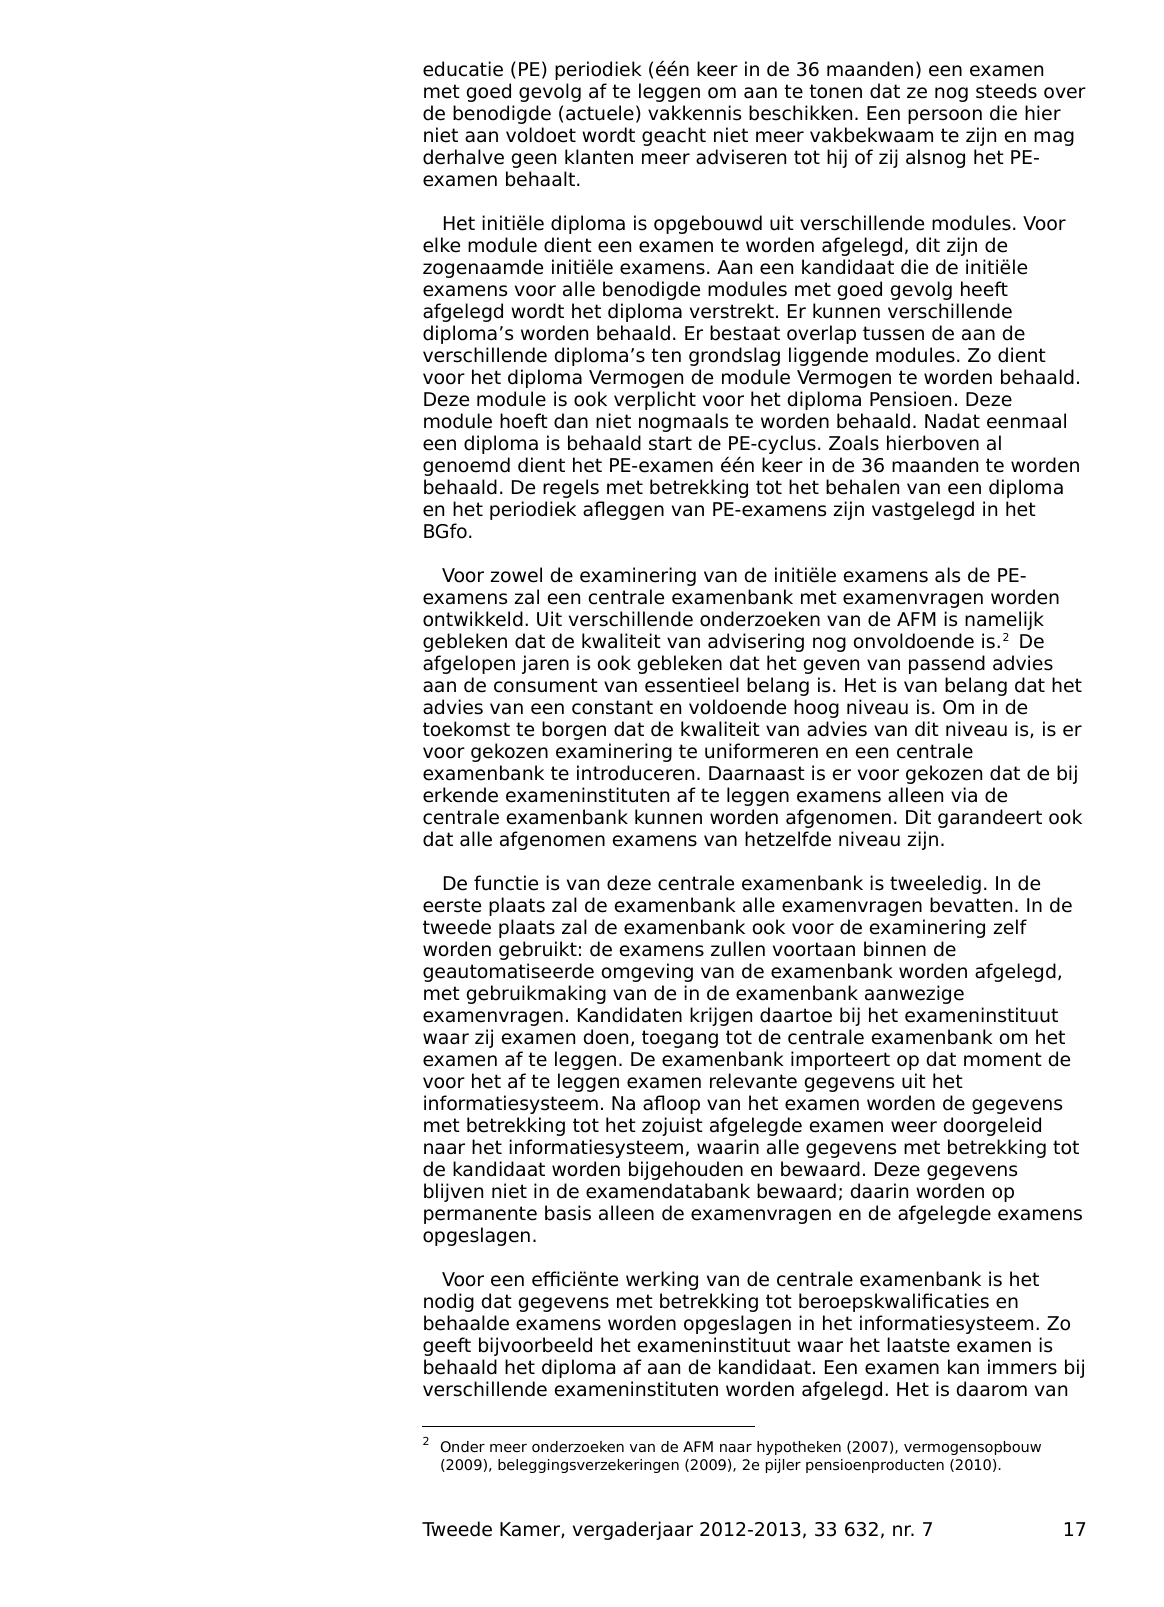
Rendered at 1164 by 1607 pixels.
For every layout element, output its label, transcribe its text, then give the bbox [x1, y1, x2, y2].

text Het initiële diploma is opgebouwd uit verschillende modules. Voor elke module dient een examen te worden afgelegd, dit zijn de zogenaamde initiële examens. Aan een kandidaat die de initiële examens voor alle benodigde modules met goed gevolg heeft afgelegd wordt het diploma verstrekt. Er kunnen verschillende diploma’s worden behaald. Er bestaat overlap tussen de aan de verschillende diploma’s ten grondslag liggende modules. Zo dient voor het diploma Vermogen de module Vermogen te worden behaald. Deze module is ook verplicht voor het diploma Pensioen. Deze module hoeft dan niet nogmaals te worden behaald. Nadat eenmaal een diploma is behaald start de PE-cyclus. Zoals hierboven al genoemd dient het PE-examen één keer in de 36 maanden te worden behaald. De regels met betrekking tot het behalen van een diploma en het periodiek afleggen van PE-examens zijn vastgelegd in het BGfo. [422, 213, 1087, 543]
text De functie is van deze centrale examenbank is tweeledig. In de eerste plaats zal de examenbank alle examenvragen bevatten. In de tweede plaats zal de examenbank ook voor de examinering zelf worden gebruikt: de examens zullen voortaan binnen de geautomatiseerde omgeving van de examenbank worden afgelegd, met gebruikmaking van de in de examenbank aanwezige examenvragen. Kandidaten krijgen daartoe bij het exameninstituut waar zij examen doen, toegang tot de centrale examenbank om het examen af te leggen. De examenbank importeert op dat moment de voor het af te leggen examen relevante gegevens uit het informatiesysteem. Na afloop van het examen worden de gegevens met betrekking tot het zojuist afgelegde examen weer doorgeleid naar het informatiesysteem, waarin alle gegevens met betrekking tot de kandidaat worden bijgehouden en bewaard. Deze gegevens blijven niet in de examendatabank bewaard; daarin worden op permanente basis alleen de examenvragen en de afgelegde examens opgeslagen. [422, 873, 1087, 1247]
text Onder meer onderzoeken van de AFM naar hypotheken (2007), vermogensopbouw (2009), beleggingsverzekeringen (2009), 2e pijler pensioenproducten (2010). [422, 1435, 1087, 1474]
text Voor zowel de examinering van de initiële examens als de PE-examens zal een centrale examenbank met examenvragen worden ontwikkeld. Uit verschillende onderzoeken van de AFM is namelijk gebleken dat de kwaliteit van advisering nog onvoldoende is. De afgelopen jaren is ook gebleken dat het geven van passend advies aan de consument van essentieel belang is. Het is van belang dat het advies van een constant en voldoende hoog niveau is. Om in de toekomst te borgen dat de kwaliteit van advies van dit niveau is, is er voor gekozen examinering te uniformeren en een centrale examenbank te introduceren. Daarnaast is er voor gekozen dat de bij erkende exameninstituten af te leggen examens alleen via de centrale examenbank kunnen worden afgenomen. Dit garandeert ook dat alle afgenomen examens van hetzelfde niveau zijn. [422, 565, 1087, 851]
text educatie (PE) periodiek (één keer in de 36 maanden) een examen met goed gevolg af te leggen om aan te tonen dat ze nog steeds over de benodigde (actuele) vakkennis beschikken. Een persoon die hier niet aan voldoet wordt geacht niet meer vakbekwaam te zijn en mag derhalve geen klanten meer adviseren tot hij of zij alsnog het PE-examen behaalt. [422, 59, 1087, 191]
text Voor een efficiënte werking van de centrale examenbank is het nodig dat gegevens met betrekking tot beroepskwalificaties en behaalde examens worden opgeslagen in het informatiesysteem. Zo geeft bijvoorbeeld het exameninstituut waar het laatste examen is behaald het diploma af aan de kandidaat. Een examen kan immers bij verschillende exameninstituten worden afgelegd. Het is daarom van [422, 1269, 1087, 1401]
